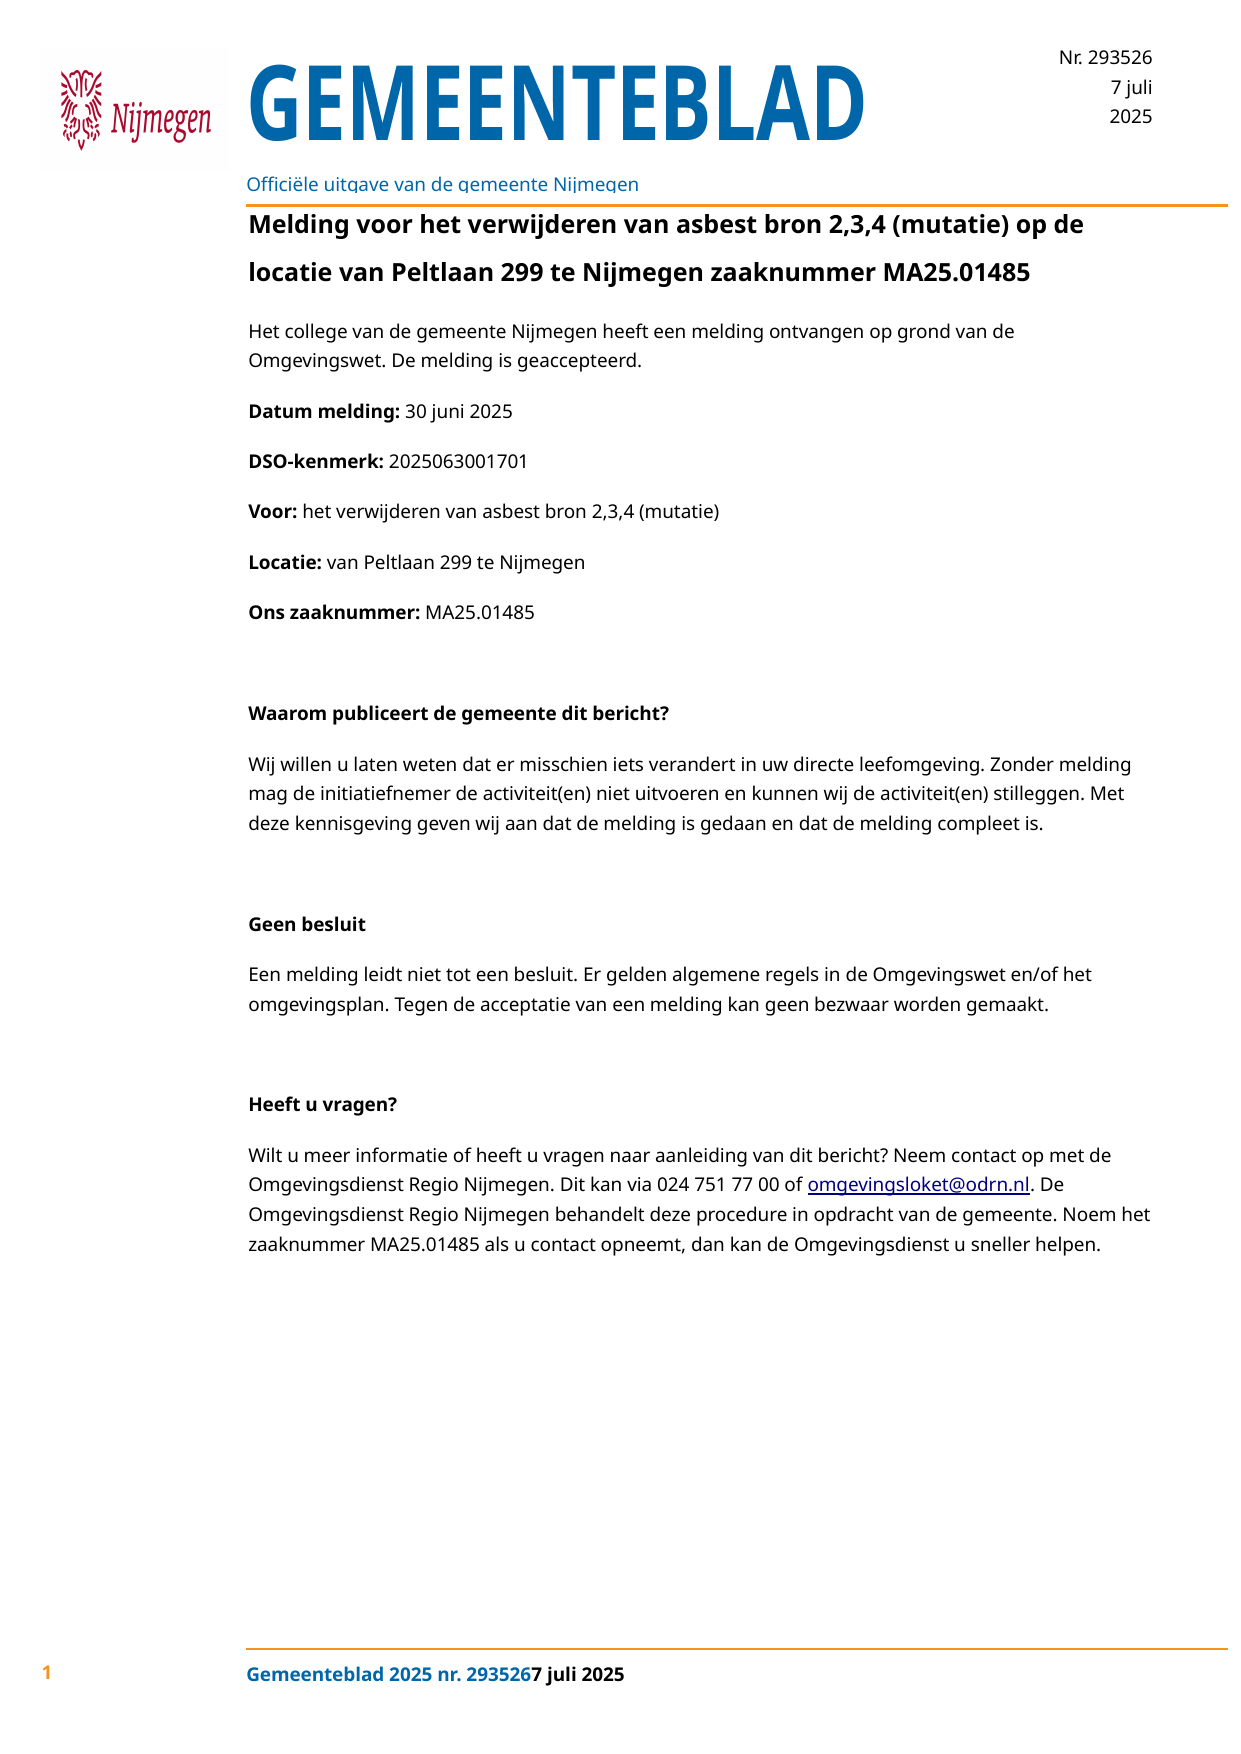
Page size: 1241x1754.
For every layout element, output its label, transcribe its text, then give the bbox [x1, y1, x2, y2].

text DSO-kenmerk: 2025063001701 [248, 448, 1152, 474]
text Geen besluit [248, 911, 1152, 937]
text Locatie: van Peltlaan 299 te Nijmegen [248, 549, 1152, 575]
text Ons zaaknummer: MA25.01485 [248, 599, 1152, 625]
text Een melding leidt niet tot een besluit. Er gelden algemene regels in de Omgevingswet en/of het omgevingsplan. Tegen de acceptatie van een melding kan geen bezwaar worden gemaakt. [248, 961, 1152, 1017]
text Voor: het verwijderen van asbest bron 2,3,4 (mutatie) [248, 499, 1152, 524]
text Melding voor het verwijderen van asbest bron 2,3,4 (mutatie) op de locatie van Peltlaan 299 te Nijmegen zaaknummer MA25.01485 [248, 207, 1152, 288]
text Heeft u vragen? [248, 1092, 1152, 1117]
text Waarom publiceert de gemeente dit bericht? [248, 700, 1152, 726]
picture [41, 47, 231, 172]
text Wij willen u laten weten dat er misschien iets verandert in uw directe leefomgeving. Zonder melding mag de initiatiefnemer de activiteit(en) niet uitvoeren en kunnen wij de activiteit(en) stilleggen. Met deze kennisgeving geven wij aan dat de melding is gedaan en dat de melding compleet is. [248, 751, 1152, 836]
text Wilt u meer informatie of heeft u vragen naar aanleiding van dit bericht? Neem contact op met de Omgevingsdienst Regio Nijmegen. Dit kan via 024 751 77 00 of omgevingsloket@odrn.nl. De Omgevingsdienst Regio Nijmegen behandelt deze procedure in opdracht van de gemeente. Noem het zaaknummer MA25.01485 als u contact opneemt, dan kan de Omgevingsdienst u sneller helpen. [248, 1142, 1152, 1257]
text Het college van de gemeente Nijmegen heeft een melding ontvangen op grond van de Omgevingswet. De melding is geaccepteerd. [248, 318, 1152, 373]
text Datum melding: 30 juni 2025 [248, 398, 1152, 424]
